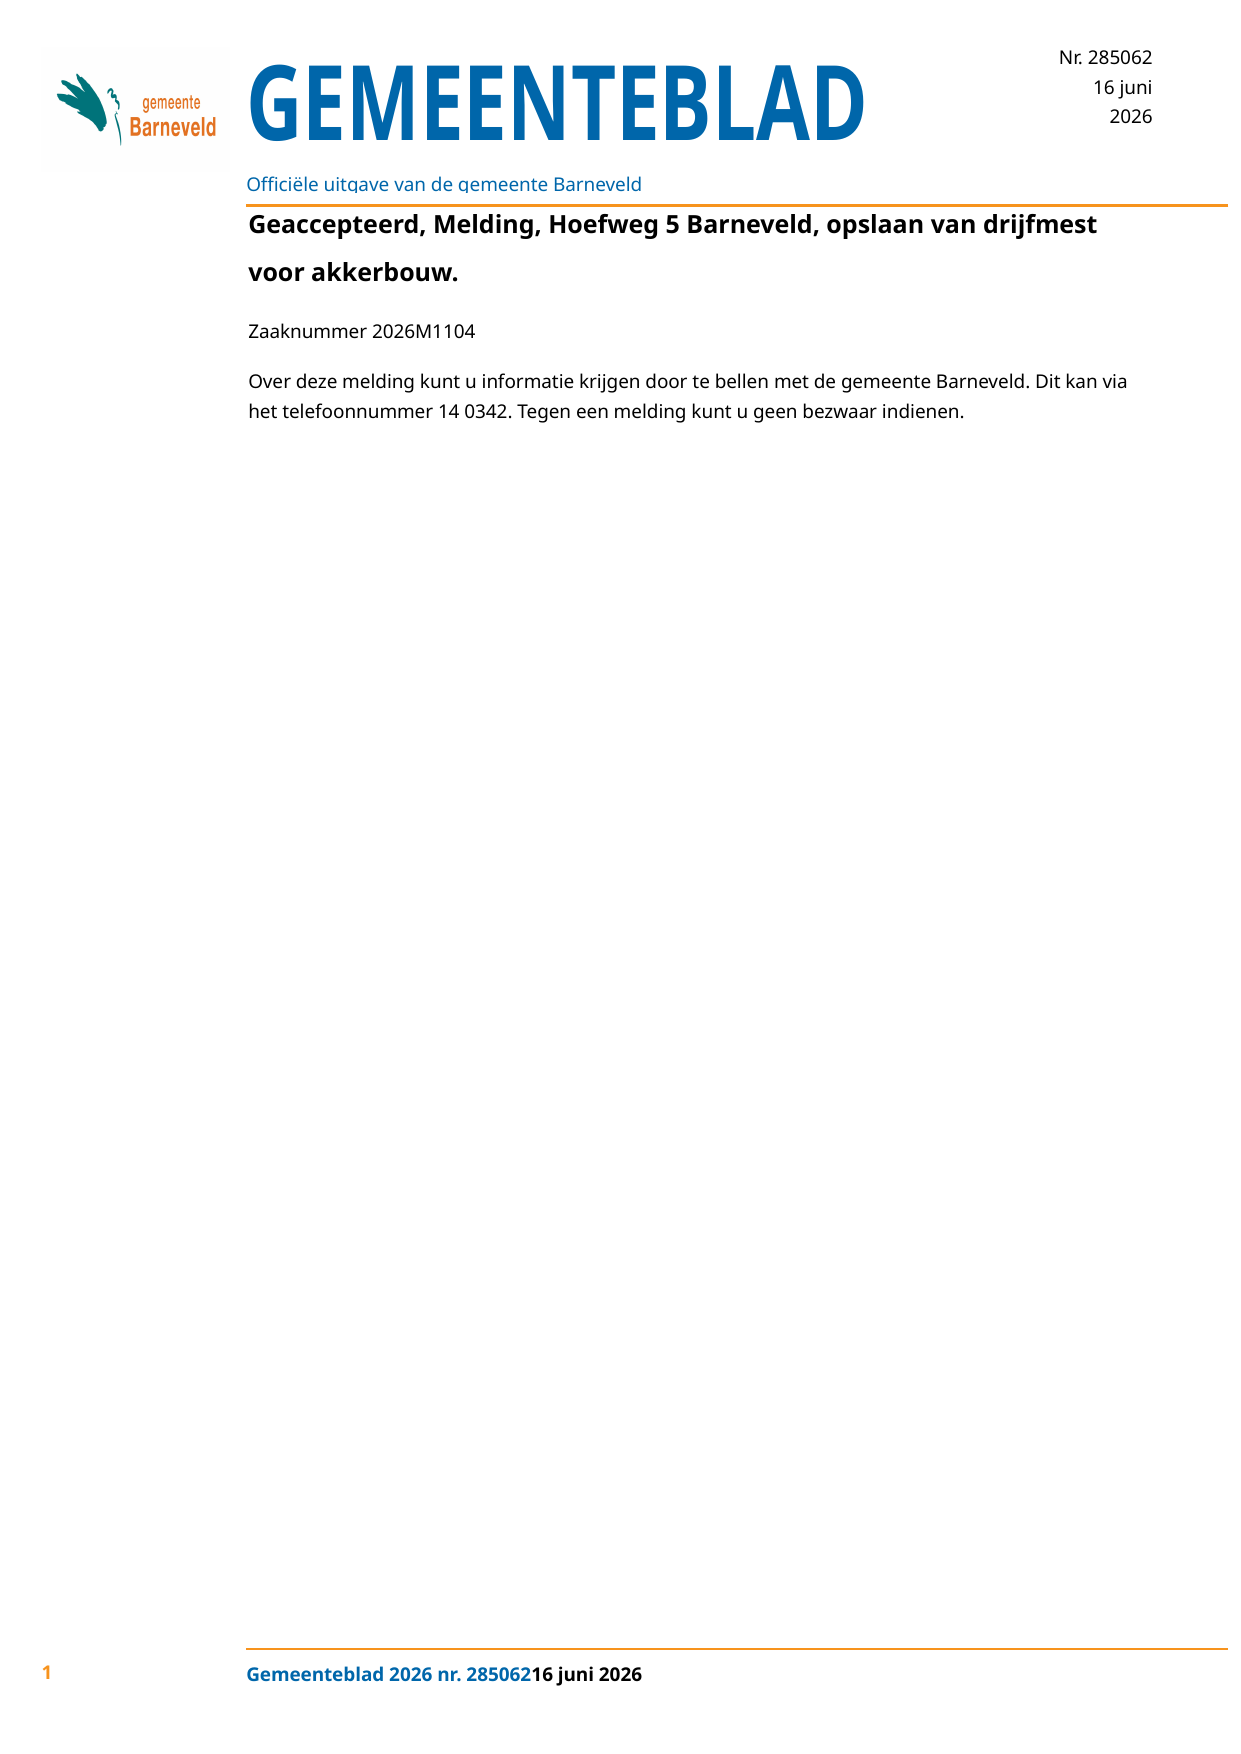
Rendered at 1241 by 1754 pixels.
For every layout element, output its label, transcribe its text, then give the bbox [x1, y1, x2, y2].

text Zaaknummer 2026M1104 [248, 318, 1152, 344]
picture [41, 47, 231, 172]
text Geaccepteerd, Melding, Hoefweg 5 Barneveld, opslaan van drijfmest voor akkerbouw. [248, 207, 1152, 288]
text Over deze melding kunt u informatie krijgen door te bellen met de gemeente Barneveld. Dit kan via het telefoonnummer 14 0342. Tegen een melding kunt u geen bezwaar indienen. [248, 368, 1152, 424]
